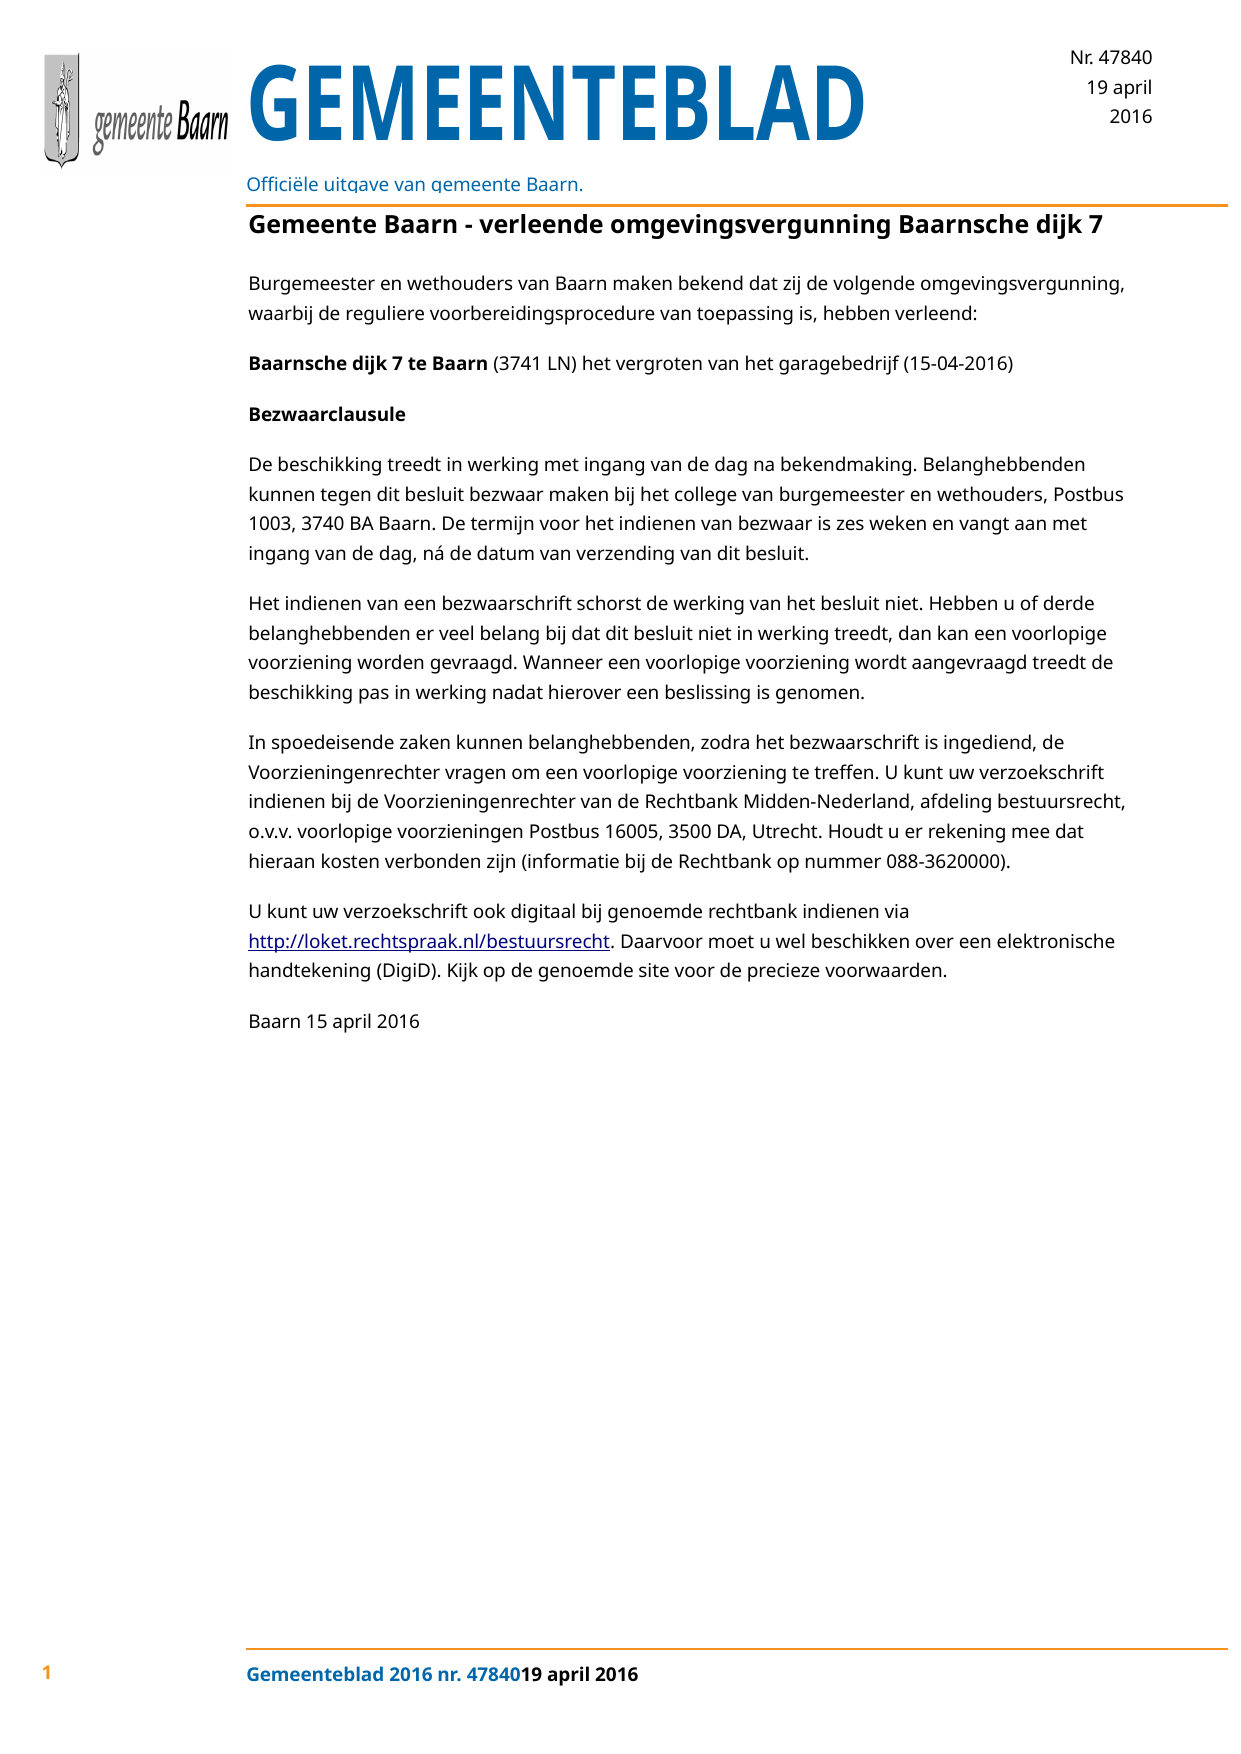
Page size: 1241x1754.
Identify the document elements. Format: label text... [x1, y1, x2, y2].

text Baarnsche dijk 7 te Baarn (3741 LN) het vergroten van het garagebedrijf (15-04-2016) [248, 350, 1152, 376]
text Baarn 15 april 2016 [248, 1008, 1152, 1033]
text Het indienen van een bezwaarschrift schorst de werking van het besluit niet. Hebben u of derde belanghebbenden er veel belang bij dat dit besluit niet in werking treedt, dan kan een voorlopige voorziening worden gevraagd. Wanneer een voorlopige voorziening wordt aangevraagd treedt de beschikking pas in werking nadat hierover een beslissing is genomen. [248, 590, 1152, 705]
text Gemeente Baarn - verleende omgevingsvergunning Baarnsche dijk 7 [248, 207, 1152, 241]
text In spoedeisende zaken kunnen belanghebbenden, zodra het bezwaarschrift is ingediend, de Voorzieningenrechter vragen om een voorlopige voorziening te treffen. U kunt uw verzoekschrift indienen bij de Voorzieningenrechter van de Rechtbank Midden-Nederland, afdeling bestuursrecht, o.v.v. voorlopige voorzieningen Postbus 16005, 3500 DA, Utrecht. Houdt u er rekening mee dat hieraan kosten verbonden zijn (informatie bij de Rechtbank op nummer 088-3620000). [248, 729, 1152, 873]
text Burgemeester en wethouders van Baarn maken bekend dat zij de volgende omgevingsvergunning, waarbij de reguliere voorbereidingsprocedure van toepassing is, hebben verleend: [248, 270, 1152, 326]
picture [41, 47, 231, 172]
text De beschikking treedt in werking met ingang van de dag na bekendmaking. Belanghebbenden kunnen tegen dit besluit bezwaar maken bij het college van burgemeester en wethouders, Postbus 1003, 3740 BA Baarn. De termijn voor het indienen van bezwaar is zes weken en vangt aan met ingang van de dag, ná de datum van verzending van dit besluit. [248, 451, 1152, 566]
text U kunt uw verzoekschrift ook digitaal bij genoemde rechtbank indienen via http://loket.rechtspraak.nl/bestuursrecht. Daarvoor moet u wel beschikken over een elektronische handtekening (DigiD). Kijk op de genoemde site voor de precieze voorwaarden. [248, 898, 1152, 983]
text Bezwaarclausule [248, 401, 1152, 426]
